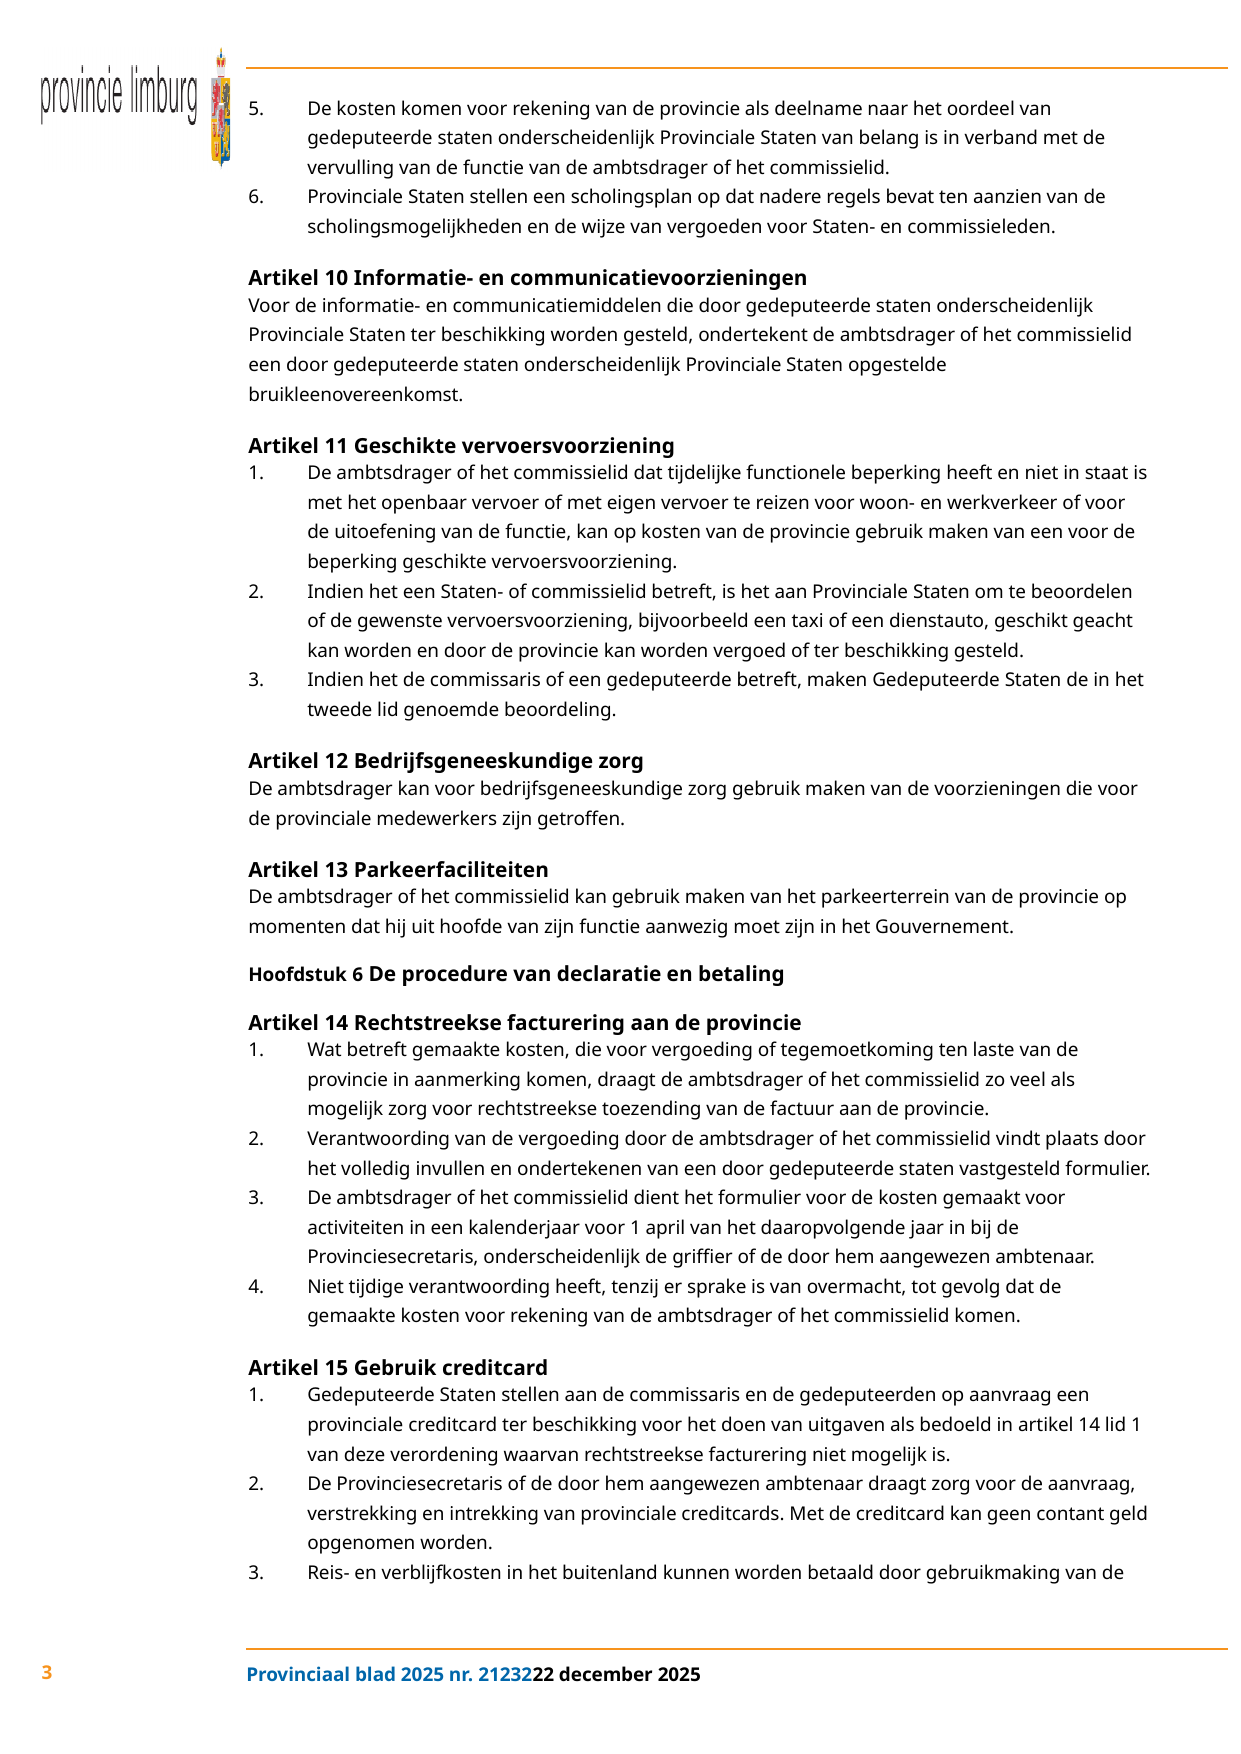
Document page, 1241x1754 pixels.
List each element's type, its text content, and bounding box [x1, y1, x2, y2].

text De ambtsdrager kan voor bedrijfsgeneeskundige zorg gebruik maken van de voorzieningen die voor de provinciale medewerkers zijn getroffen. [248, 775, 1152, 830]
text Artikel 11 Geschikte vervoersvoorziening [248, 431, 1152, 459]
list Wat betreft gemaakte kosten, die voor vergoeding of tegemoetkoming ten laste van de provincie in aanmerking komen, draagt de ambtsdrager of het commissielid zo veel als mogelijk zorg voor rechtstreekse toezending van de factuur aan de provincie. [248, 1036, 1152, 1121]
list De ambtsdrager of het commissielid dat tijdelijke functionele beperking heeft en niet in staat is met het openbaar vervoer of met eigen vervoer te reizen voor woon- en werkverkeer of voor de uitoefening van de functie, kan op kosten van de provincie gebruik maken van een voor de beperking geschikte vervoersvoorziening. [248, 459, 1152, 574]
text Artikel 14 Rechtstreekse facturering aan de provincie [248, 1008, 1152, 1036]
list Gedeputeerde Staten stellen aan de commissaris en de gedeputeerden op aanvraag een provinciale creditcard ter beschikking voor het doen van uitgaven als bedoeld in artikel 14 lid 1 van deze verordening waarvan rechtstreekse facturering niet mogelijk is. [248, 1382, 1152, 1466]
text Artikel 13 Parkeerfaciliteiten [248, 855, 1152, 883]
list Verantwoording van de vergoeding door de ambtsdrager of het commissielid vindt plaats door het volledig invullen en ondertekenen van een door gedeputeerde staten vastgesteld formulier. [248, 1125, 1152, 1181]
list De kosten komen voor rekening van de provincie als deelname naar het oordeel van gedeputeerde staten onderscheidenlijk Provinciale Staten van belang is in verband met de vervulling van de functie van de ambtsdrager of het commissielid. [248, 95, 1152, 180]
text Artikel 15 Gebruik creditcard [248, 1353, 1152, 1382]
text Voor de informatie- en communicatiemiddelen die door gedeputeerde staten onderscheidenlijk Provinciale Staten ter beschikking worden gesteld, ondertekent de ambtsdrager of het commissielid een door gedeputeerde staten onderscheidenlijk Provinciale Staten opgestelde bruikleenovereenkomst. [248, 292, 1152, 406]
list Reis- en verblijfkosten in het buitenland kunnen worden betaald door gebruikmaking van de [248, 1559, 1152, 1585]
list Indien het de commissaris of een gedeputeerde betreft, maken Gedeputeerde Staten de in het tweede lid genoemde beoordeling. [248, 667, 1152, 722]
list Niet tijdige verantwoording heeft, tenzij er sprake is van overmacht, tot gevolg dat de gemaakte kosten voor rekening van de ambtsdrager of het commissielid komen. [248, 1273, 1152, 1328]
list Provinciale Staten stellen een scholingsplan op dat nadere regels bevat ten aanzien van de scholingsmogelijkheden en de wijze van vergoeden voor Staten- en commissieleden. [248, 183, 1152, 239]
text Artikel 10 Informatie- en communicatievoorzieningen [248, 263, 1152, 292]
text Hoofdstuk 6 De procedure van declaratie en betaling [248, 959, 1152, 987]
text De ambtsdrager of het commissielid kan gebruik maken van het parkeerterrein van de provincie op momenten dat hij uit hoofde van zijn functie aanwezig moet zijn in het Gouvernement. [248, 883, 1152, 939]
list Indien het een Staten- of commissielid betreft, is het aan Provinciale Staten om te beoordelen of de gewenste vervoersvoorziening, bijvoorbeeld een taxi of een dienstauto, geschikt geacht kan worden en door de provincie kan worden vergoed of ter beschikking gesteld. [248, 578, 1152, 663]
list De ambtsdrager of het commissielid dient het formulier voor de kosten gemaakt voor activiteiten in een kalenderjaar voor 1 april van het daaropvolgende jaar in bij de Provinciesecretaris, onderscheidenlijk de griffier of de door hem aangewezen ambtenaar. [248, 1184, 1152, 1269]
picture [41, 47, 231, 172]
list De Provinciesecretaris of de door hem aangewezen ambtenaar draagt zorg voor de aanvraag, verstrekking en intrekking van provinciale creditcards. Met de creditcard kan geen contant geld opgenomen worden. [248, 1470, 1152, 1555]
text Artikel 12 Bedrijfsgeneeskundige zorg [248, 747, 1152, 775]
